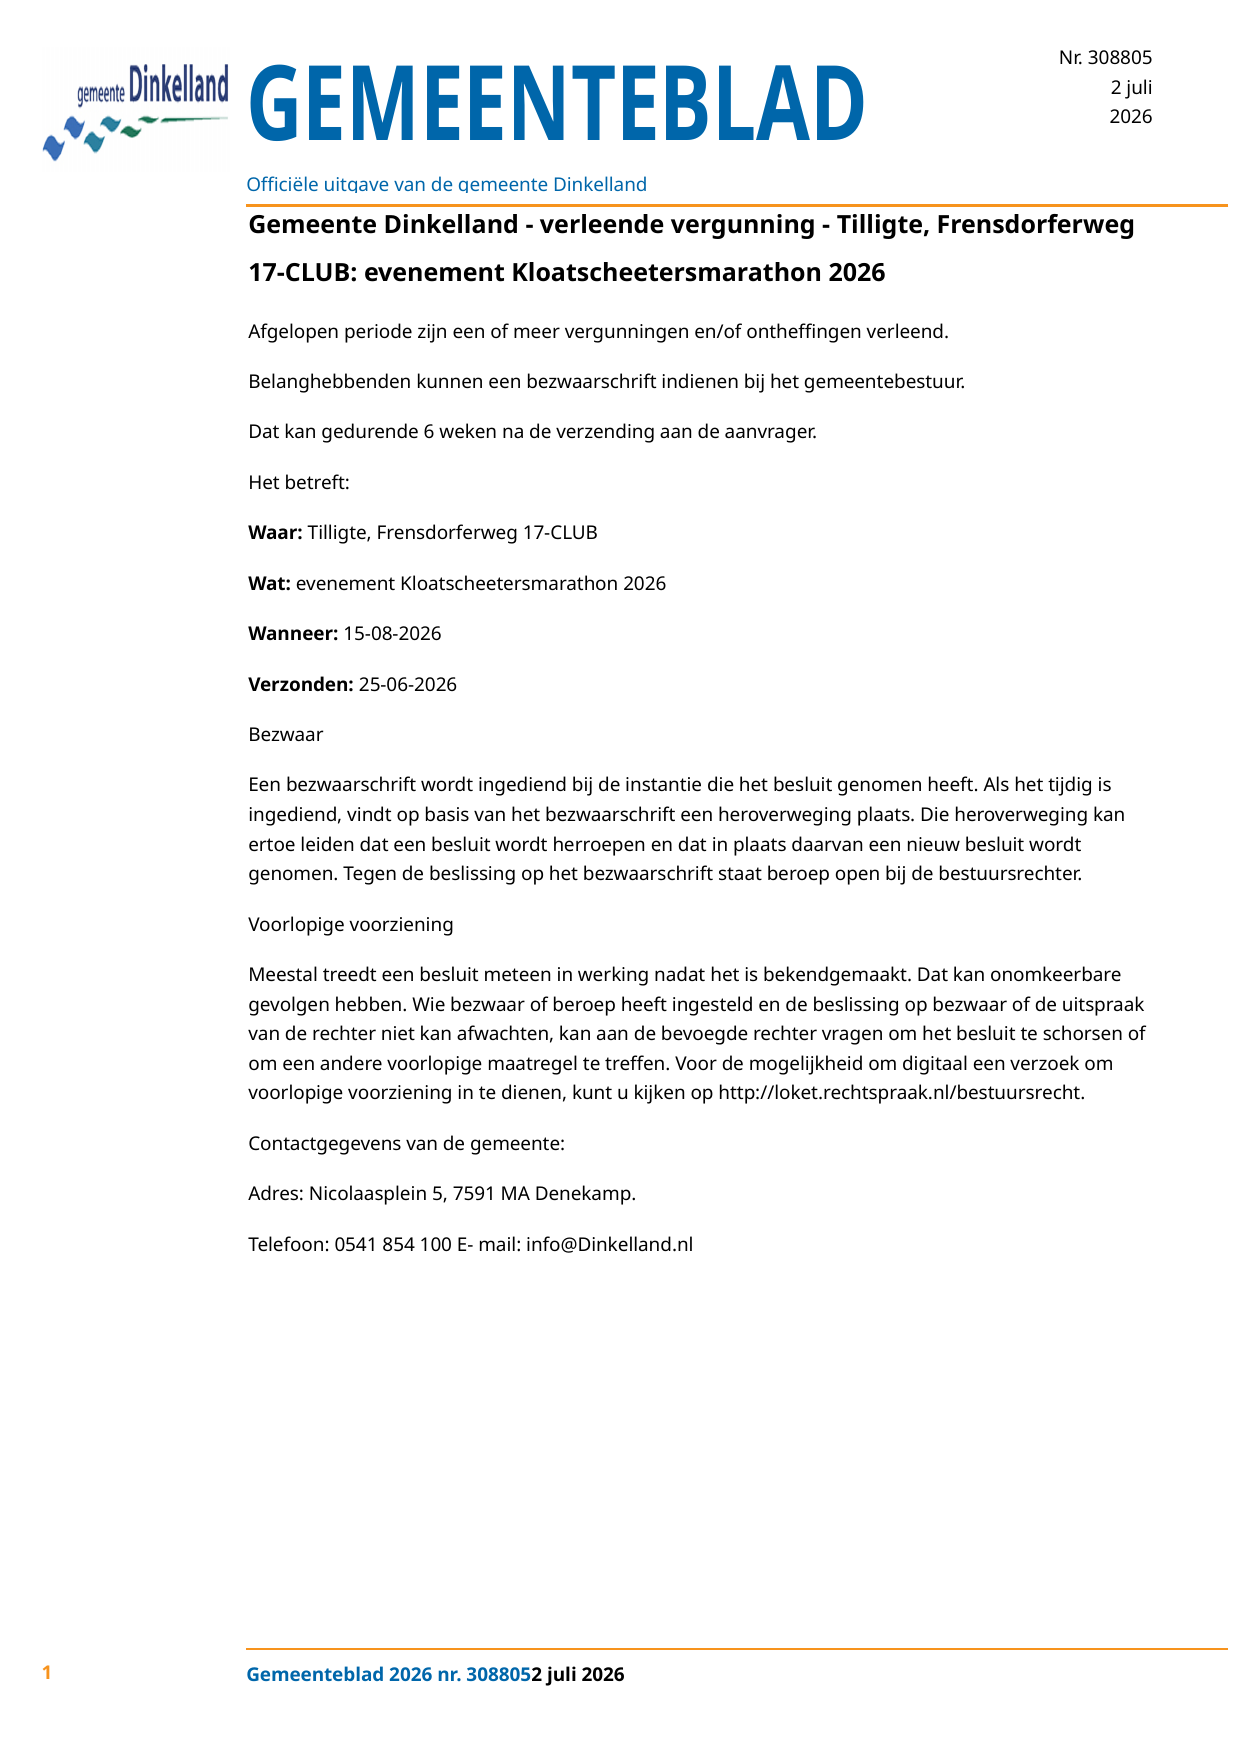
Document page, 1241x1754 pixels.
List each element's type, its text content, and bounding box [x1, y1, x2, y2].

text Afgelopen periode zijn een of meer vergunningen en/of ontheffingen verleend. [248, 318, 1152, 344]
text Telefoon: 0541 854 100 E- mail: info@Dinkelland.nl [248, 1231, 1152, 1257]
text Contactgegevens van de gemeente: [248, 1130, 1152, 1156]
text Dat kan gedurende 6 weken na de verzending aan de aanvrager. [248, 419, 1152, 444]
text Belanghebbenden kunnen een bezwaarschrift indienen bij het gemeentebestuur. [248, 368, 1152, 394]
text Waar: Tilligte, Frensdorferweg 17-CLUB [248, 519, 1152, 545]
text Adres: Nicolaasplein 5, 7591 MA Denekamp. [248, 1180, 1152, 1206]
picture [41, 47, 231, 172]
text Een bezwaarschrift wordt ingediend bij de instantie die het besluit genomen heeft. Als het tijdig is ingediend, vindt op basis van het bezwaarschrift een heroverweging plaats. Die heroverweging kan ertoe leiden dat een besluit wordt herroepen en dat in plaats daarvan een nieuw besluit wordt genomen. Tegen de beslissing op het bezwaarschrift staat beroep open bij de bestuursrechter. [248, 772, 1152, 886]
text Meestal treedt een besluit meteen in werking nadat het is bekendgemaakt. Dat kan onomkeerbare gevolgen hebben. Wie bezwaar of beroep heeft ingesteld en de beslissing op bezwaar of de uitspraak van de rechter niet kan afwachten, kan aan de bevoegde rechter vragen om het besluit te schorsen of om een andere voorlopige maatregel te treffen. Voor de mogelijkheid om digitaal een verzoek om voorlopige voorziening in te dienen, kunt u kijken op http://loket.rechtspraak.nl/bestuursrecht. [248, 961, 1152, 1105]
text Gemeente Dinkelland - verleende vergunning - Tilligte, Frensdorferweg 17-CLUB: evenement Kloatscheetersmarathon 2026 [248, 207, 1152, 288]
text Voorlopige voorziening [248, 911, 1152, 937]
text Wanneer: 15-08-2026 [248, 620, 1152, 646]
text Verzonden: 25-06-2026 [248, 671, 1152, 697]
text Het betreft: [248, 469, 1152, 495]
text Bezwaar [248, 721, 1152, 747]
text Wat: evenement Kloatscheetersmarathon 2026 [248, 570, 1152, 596]
